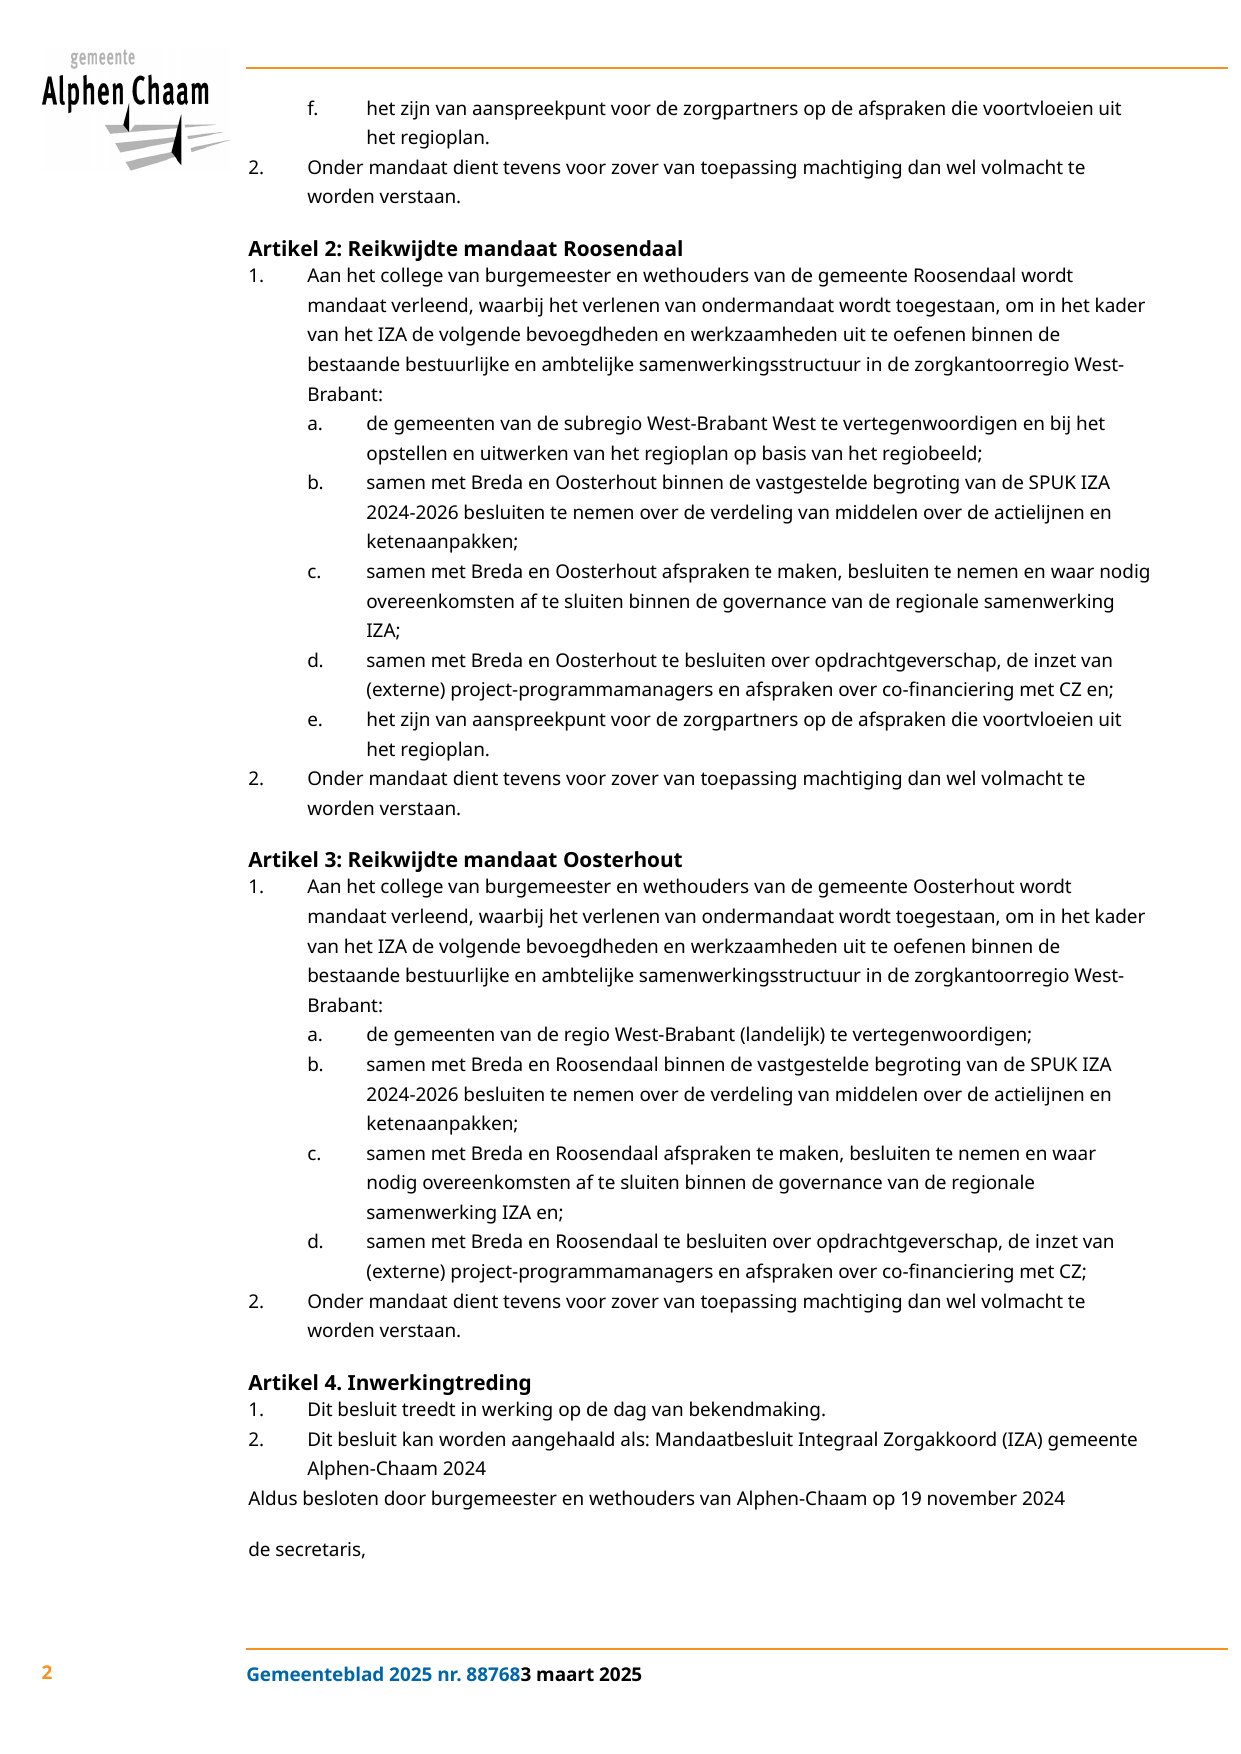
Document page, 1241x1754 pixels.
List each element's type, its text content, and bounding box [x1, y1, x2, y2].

list Onder mandaat dient tevens voor zover van toepassing machtiging dan wel volmacht te worden verstaan. [248, 1288, 1152, 1343]
list het zijn van aanspreekpunt voor de zorgpartners op de afspraken die voortvloeien uit het regioplan. [307, 706, 1152, 761]
list samen met Breda en Oosterhout afspraken te maken, besluiten te nemen en waar nodig overeenkomsten af te sluiten binnen de governance van de regionale samenwerking IZA; [307, 558, 1152, 643]
text Aldus besloten door burgemeester en wethouders van Alphen-Chaam op 19 november 2024 [248, 1485, 1152, 1511]
list samen met Breda en Roosendaal te besluiten over opdrachtgeverschap, de inzet van (externe) project-programmamanagers en afspraken over co-financiering met CZ; [307, 1229, 1152, 1284]
list Aan het college van burgemeester en wethouders van de gemeente Oosterhout wordt mandaat verleend, waarbij het verlenen van ondermandaat wordt toegestaan, om in het kader van het IZA de volgende bevoegdheden en werkzaamheden uit te oefenen binnen de bestaande bestuurlijke en ambtelijke samenwerkingsstructuur in de zorgkantoorregio West-Brabant: [248, 874, 1152, 1018]
list samen met Breda en Oosterhout binnen de vastgestelde begroting van de SPUK IZA 2024-2026 besluiten te nemen over de verdeling van middelen over de actielijnen en ketenaanpakken; [307, 469, 1152, 554]
list Onder mandaat dient tevens voor zover van toepassing machtiging dan wel volmacht te worden verstaan. [248, 154, 1152, 209]
text Artikel 4. Inwerkingtreding [248, 1368, 1152, 1396]
list het zijn van aanspreekpunt voor de zorgpartners op de afspraken die voortvloeien uit het regioplan. [307, 95, 1152, 150]
list samen met Breda en Roosendaal binnen de vastgestelde begroting van de SPUK IZA 2024-2026 besluiten te nemen over de verdeling van middelen over de actielijnen en ketenaanpakken; [307, 1051, 1152, 1136]
list Aan het college van burgemeester en wethouders van de gemeente Roosendaal wordt mandaat verleend, waarbij het verlenen van ondermandaat wordt toegestaan, om in het kader van het IZA de volgende bevoegdheden en werkzaamheden uit te oefenen binnen de bestaande bestuurlijke en ambtelijke samenwerkingsstructuur in de zorgkantoorregio West-Brabant: [248, 262, 1152, 406]
list samen met Breda en Roosendaal afspraken te maken, besluiten te nemen en waar nodig overeenkomsten af te sluiten binnen de governance van de regionale samenwerking IZA en; [307, 1140, 1152, 1225]
list Dit besluit treedt in werking op de dag van bekendmaking. [248, 1396, 1152, 1422]
picture [41, 47, 231, 172]
list Dit besluit kan worden aangehaald als: Mandaatbesluit Integraal Zorgakkoord (IZA) gemeente Alphen-Chaam 2024 [248, 1426, 1152, 1481]
list de gemeenten van de subregio West-Brabant West te vertegenwoordigen en bij het opstellen en uitwerken van het regioplan op basis van het regiobeeld; [307, 410, 1152, 466]
text de secretaris, [248, 1537, 1152, 1562]
text Artikel 2: Reikwijdte mandaat Roosendaal [248, 234, 1152, 262]
list samen met Breda en Oosterhout te besluiten over opdrachtgeverschap, de inzet van (externe) project-programmamanagers en afspraken over co-financiering met CZ en; [307, 647, 1152, 702]
list de gemeenten van de regio West-Brabant (landelijk) te vertegenwoordigen; [307, 1022, 1152, 1047]
list Onder mandaat dient tevens voor zover van toepassing machtiging dan wel volmacht te worden verstaan. [248, 765, 1152, 821]
text Artikel 3: Reikwijdte mandaat Oosterhout [248, 845, 1152, 874]
